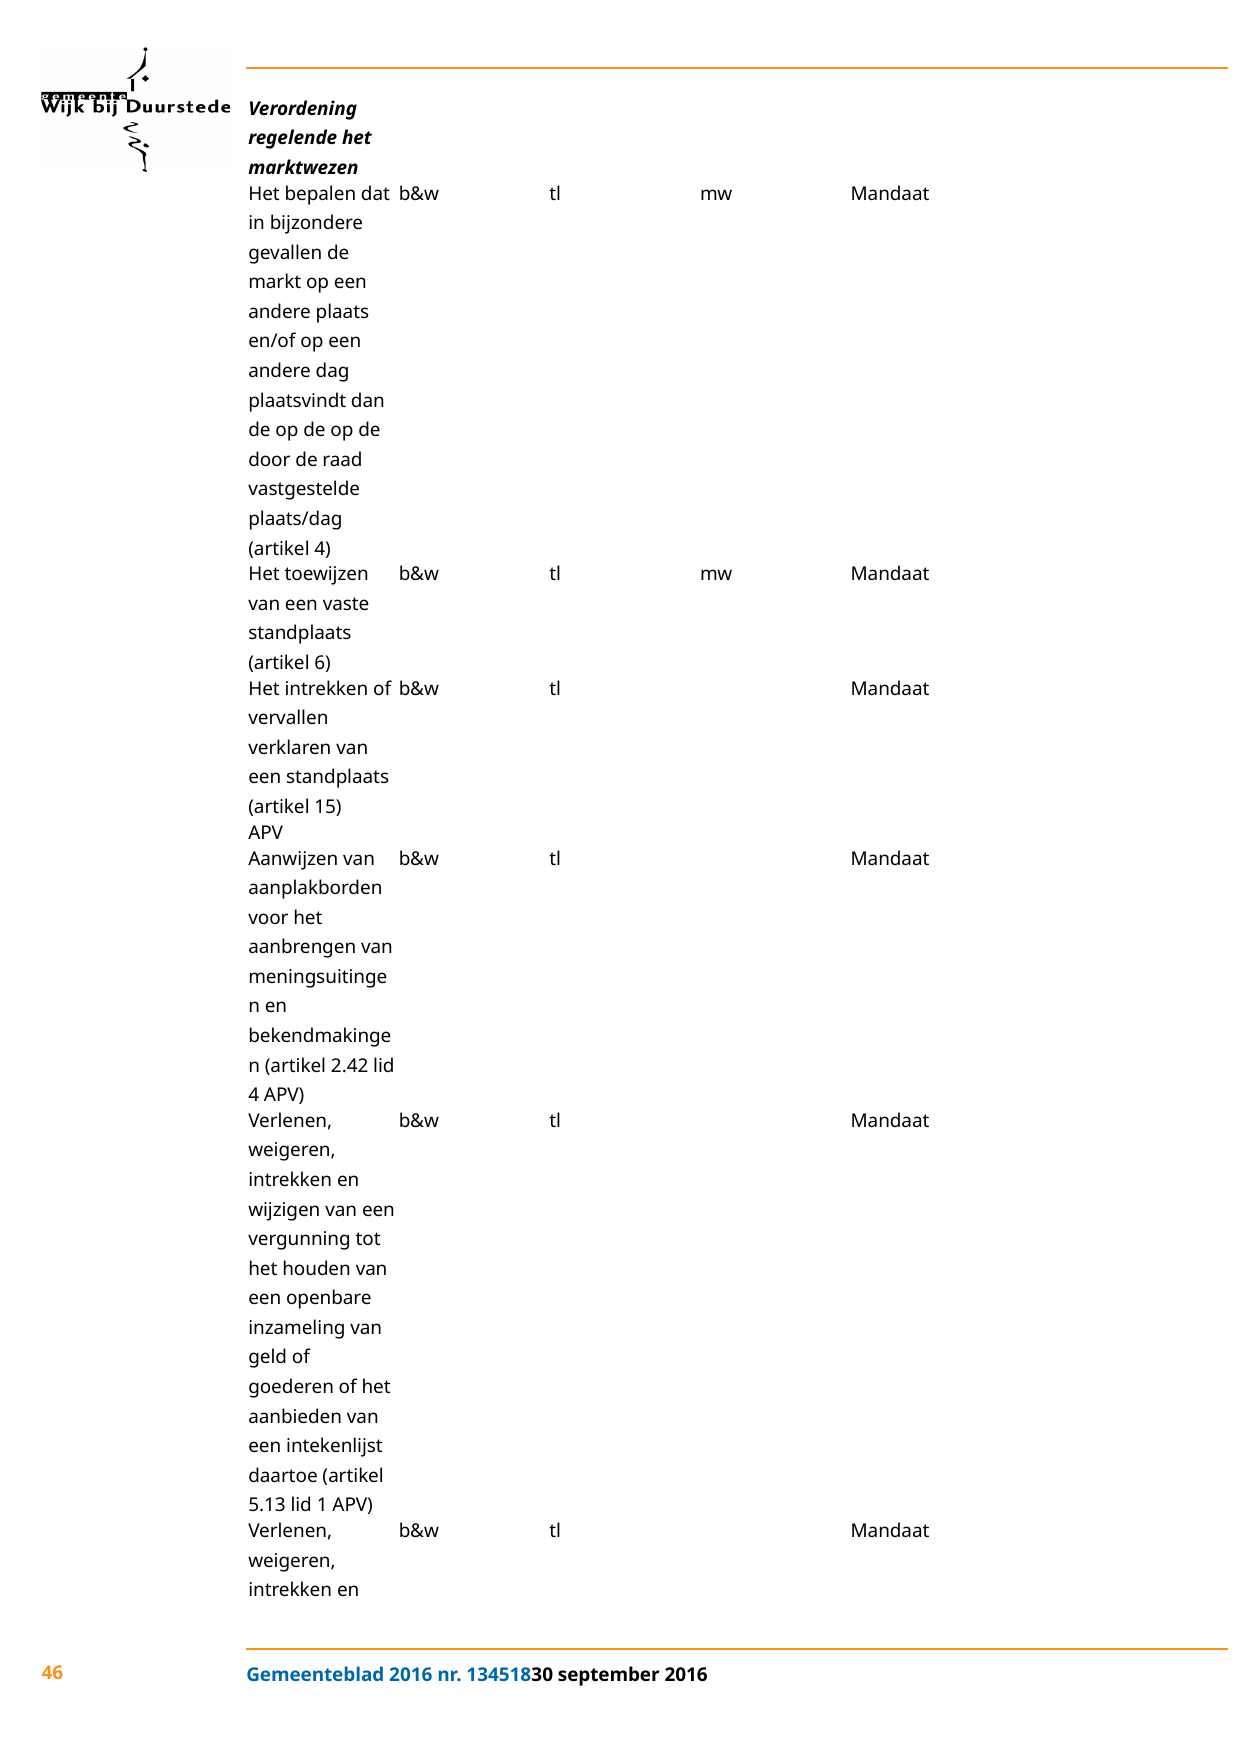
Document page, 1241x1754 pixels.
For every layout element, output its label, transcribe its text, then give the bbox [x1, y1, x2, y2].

table_cell APV [248, 819, 398, 845]
table_cell b&w [399, 1107, 549, 1517]
table_cell b&w [399, 1518, 549, 1602]
table_cell Mandaat [850, 1107, 1001, 1517]
table_cell [399, 819, 549, 845]
table_cell tl [549, 1518, 700, 1602]
table_cell Mandaat [850, 675, 1001, 819]
table_cell Aanwijzen van aanplakborden voor het aanbrengen van meningsuitingen en bekendmakingen (artikel 2.42 lid 4 APV) [248, 845, 398, 1107]
table_cell tl [549, 180, 700, 560]
table_cell b&w [399, 560, 549, 675]
picture [41, 47, 231, 172]
table_cell Mandaat [850, 180, 1001, 560]
table_cell Mandaat [850, 1518, 1001, 1602]
table_cell [850, 819, 1001, 845]
table_cell b&w [399, 180, 549, 560]
table_cell [700, 675, 850, 819]
table_cell Verlenen, weigeren, intrekken en wijzigen van een vergunning tot het houden van een openbare inzameling van geld of goederen of het aanbieden van een intekenlijst daartoe (artikel 5.13 lid 1 APV) [248, 1107, 398, 1517]
table_cell b&w [399, 675, 549, 819]
table_cell Mandaat [850, 560, 1001, 675]
table_cell [700, 819, 850, 845]
table_cell b&w [399, 845, 549, 1107]
table_cell Verlenen, weigeren, intrekken en [248, 1518, 398, 1602]
table_cell tl [549, 675, 700, 819]
table_cell [700, 845, 850, 1107]
table_cell Het bepalen dat in bijzondere gevallen de markt op een andere plaats en/of op een andere dag plaatsvindt dan de op de op de door de raad vastgestelde plaats/dag (artikel 4) [248, 180, 398, 560]
table_cell mw [700, 560, 850, 675]
table_cell Het toewijzen van een vaste standplaats (artikel 6) [248, 560, 398, 675]
table_cell [700, 1107, 850, 1517]
table_cell mw [700, 180, 850, 560]
table_cell [850, 95, 1001, 180]
table_cell [549, 95, 700, 180]
table_cell tl [549, 1107, 700, 1517]
table_cell [549, 819, 700, 845]
table_cell [399, 95, 549, 180]
table_cell Verordening regelende het marktwezen [248, 95, 398, 180]
table_cell tl [549, 560, 700, 675]
table_cell [700, 1518, 850, 1602]
table_cell Mandaat [850, 845, 1001, 1107]
table_cell Het intrekken of vervallen verklaren van een standplaats (artikel 15) [248, 675, 398, 819]
table_cell tl [549, 845, 700, 1107]
table_cell [700, 95, 850, 180]
